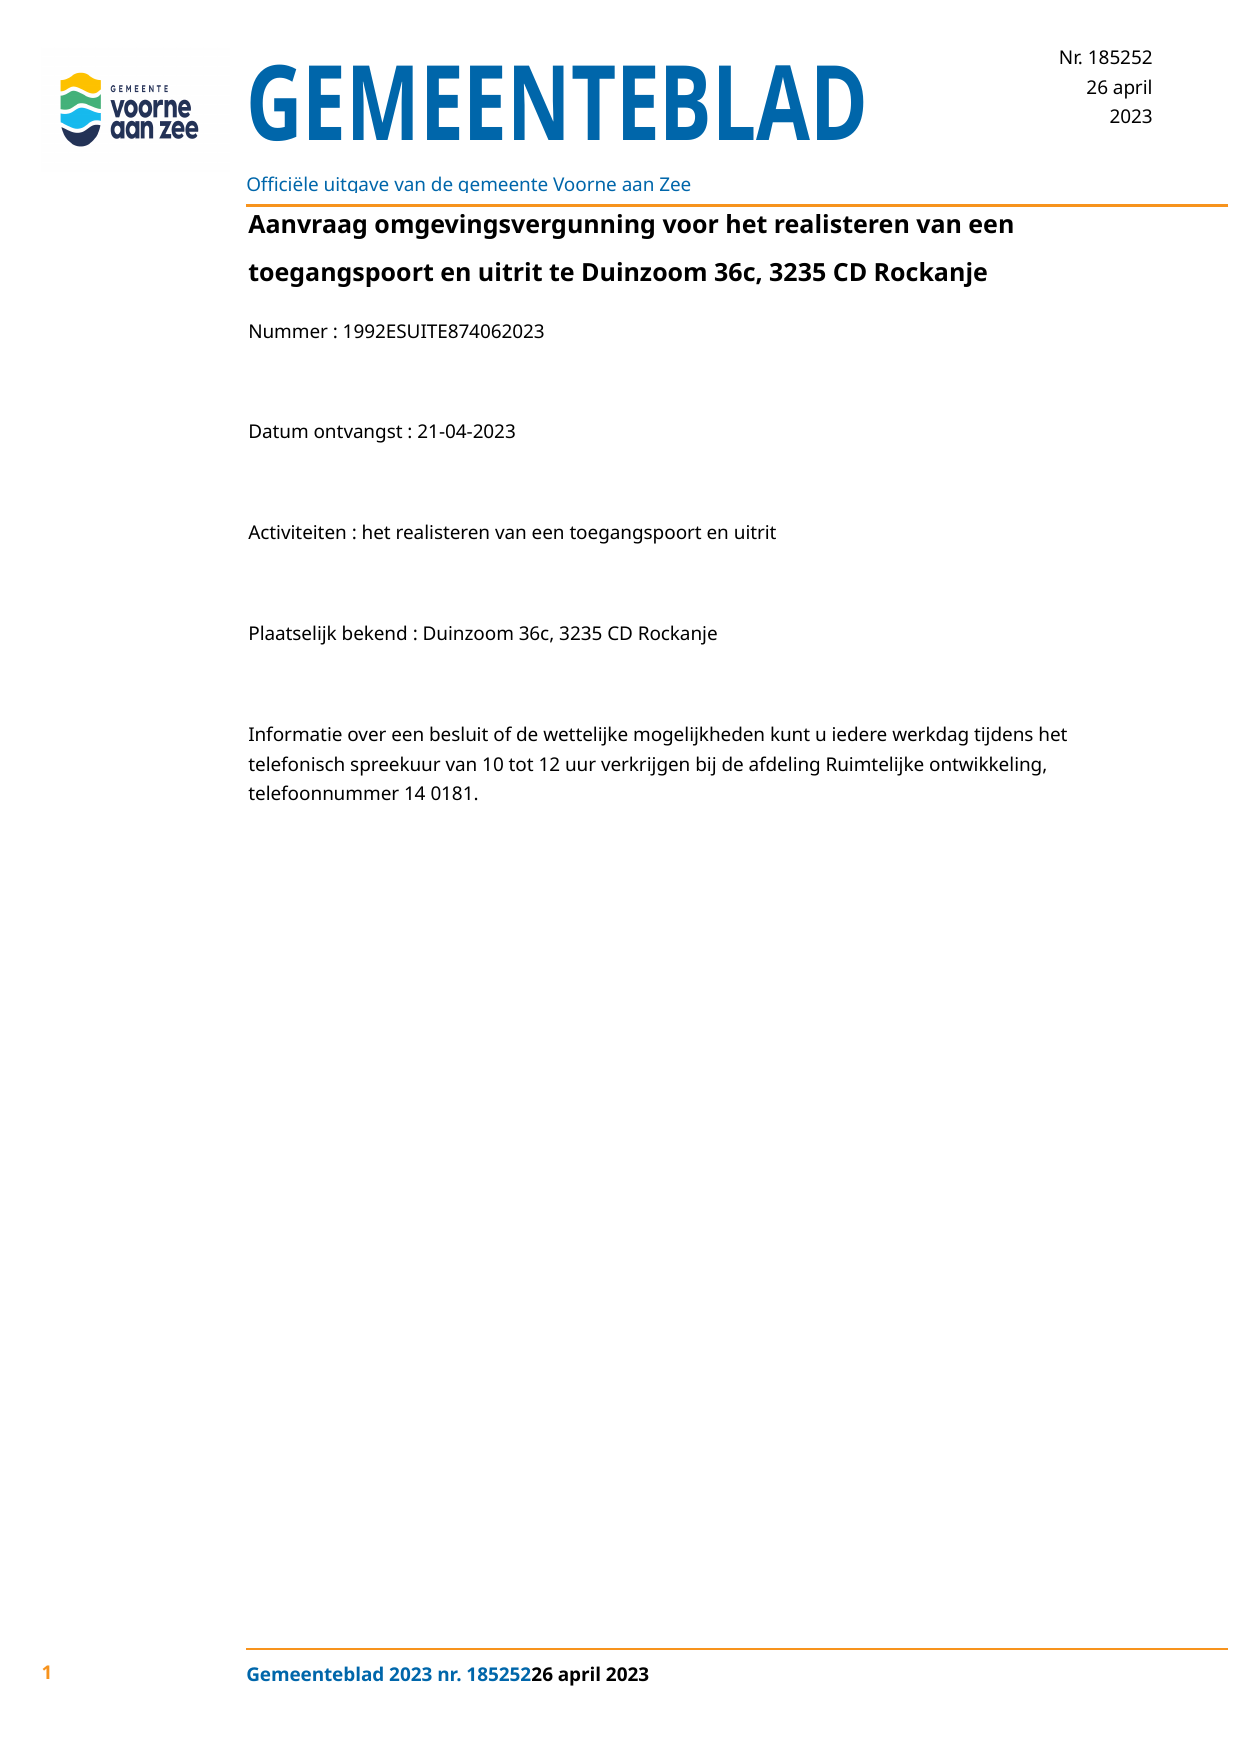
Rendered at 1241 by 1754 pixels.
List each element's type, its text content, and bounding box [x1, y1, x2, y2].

text Nummer : 1992ESUITE874062023 [248, 318, 1152, 344]
text Activiteiten : het realisteren van een toegangspoort en uitrit [248, 519, 1152, 545]
text Plaatselijk bekend : Duinzoom 36c, 3235 CD Rockanje [248, 620, 1152, 646]
text Datum ontvangst : 21-04-2023 [248, 419, 1152, 444]
text Aanvraag omgevingsvergunning voor het realisteren van een toegangspoort en uitrit te Duinzoom 36c, 3235 CD Rockanje [248, 207, 1152, 288]
text Informatie over een besluit of de wettelijke mogelijkheden kunt u iedere werkdag tijdens het telefonisch spreekuur van 10 tot 12 uur verkrijgen bij de afdeling Ruimtelijke ontwikkeling, telefoonnummer 14 0181. [248, 721, 1152, 806]
picture [41, 47, 231, 172]
